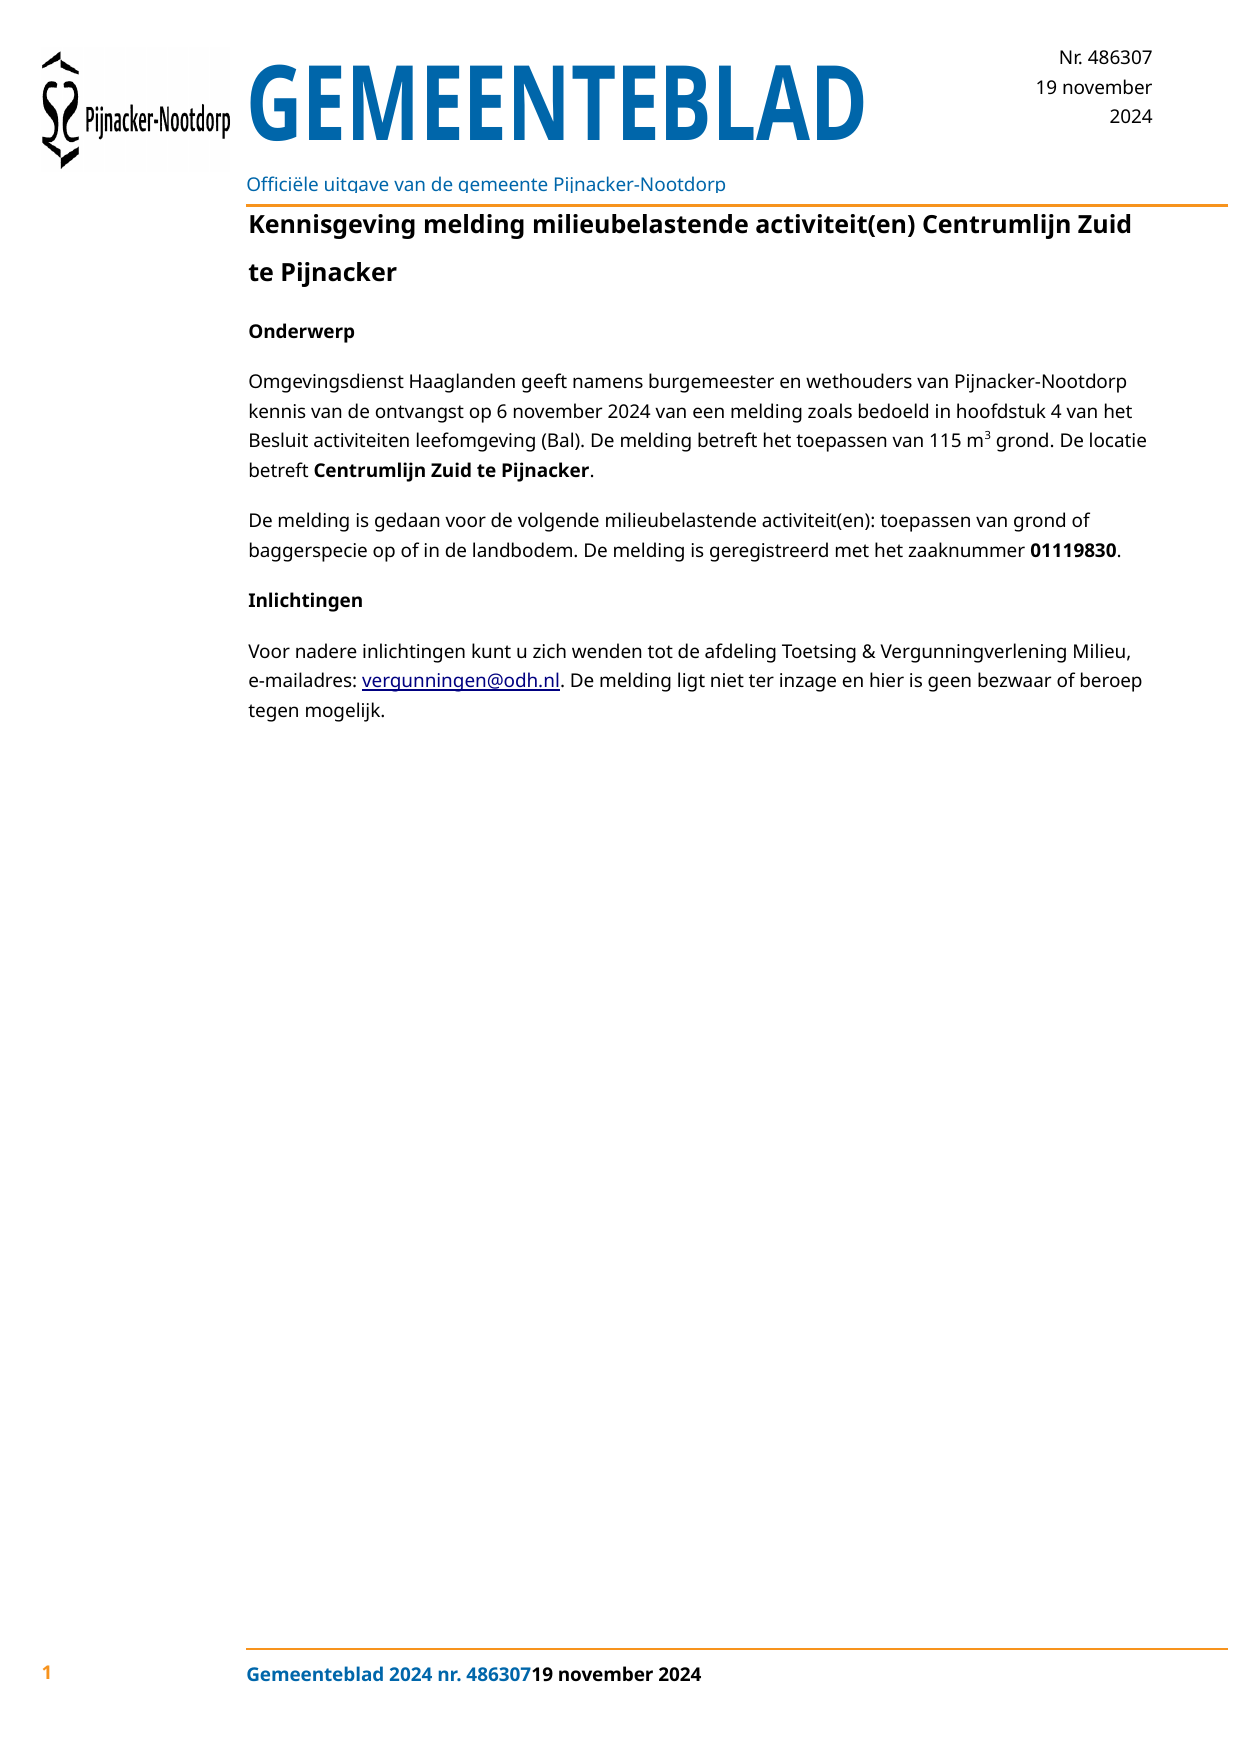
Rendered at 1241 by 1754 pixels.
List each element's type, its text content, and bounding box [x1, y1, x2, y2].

text De melding is gedaan voor de volgende milieubelastende activiteit(en): toepassen van grond of baggerspecie op of in de landbodem. De melding is geregistreerd met het zaaknummer 01119830. [248, 507, 1152, 563]
text Inlichtingen [248, 587, 1152, 613]
text Omgevingsdienst Haaglanden geeft namens burgemeester en wethouders van Pijnacker-Nootdorp kennis van de ontvangst op 6 november 2024 van een melding zoals bedoeld in hoofdstuk 4 van het Besluit activiteiten leefomgeving (Bal). De melding betreft het toepassen van 115 m3 grond. De locatie betreft Centrumlijn Zuid te Pijnacker. [248, 368, 1152, 483]
text Kennisgeving melding milieubelastende activiteit(en) Centrumlijn Zuid te Pijnacker [248, 207, 1152, 288]
text Voor nadere inlichtingen kunt u zich wenden tot de afdeling Toetsing & Vergunningverlening Milieu, e-mailadres: vergunningen@odh.nl. De melding ligt niet ter inzage en hier is geen bezwaar of beroep tegen mogelijk. [248, 638, 1152, 723]
text Onderwerp [248, 318, 1152, 344]
picture [41, 47, 231, 172]
